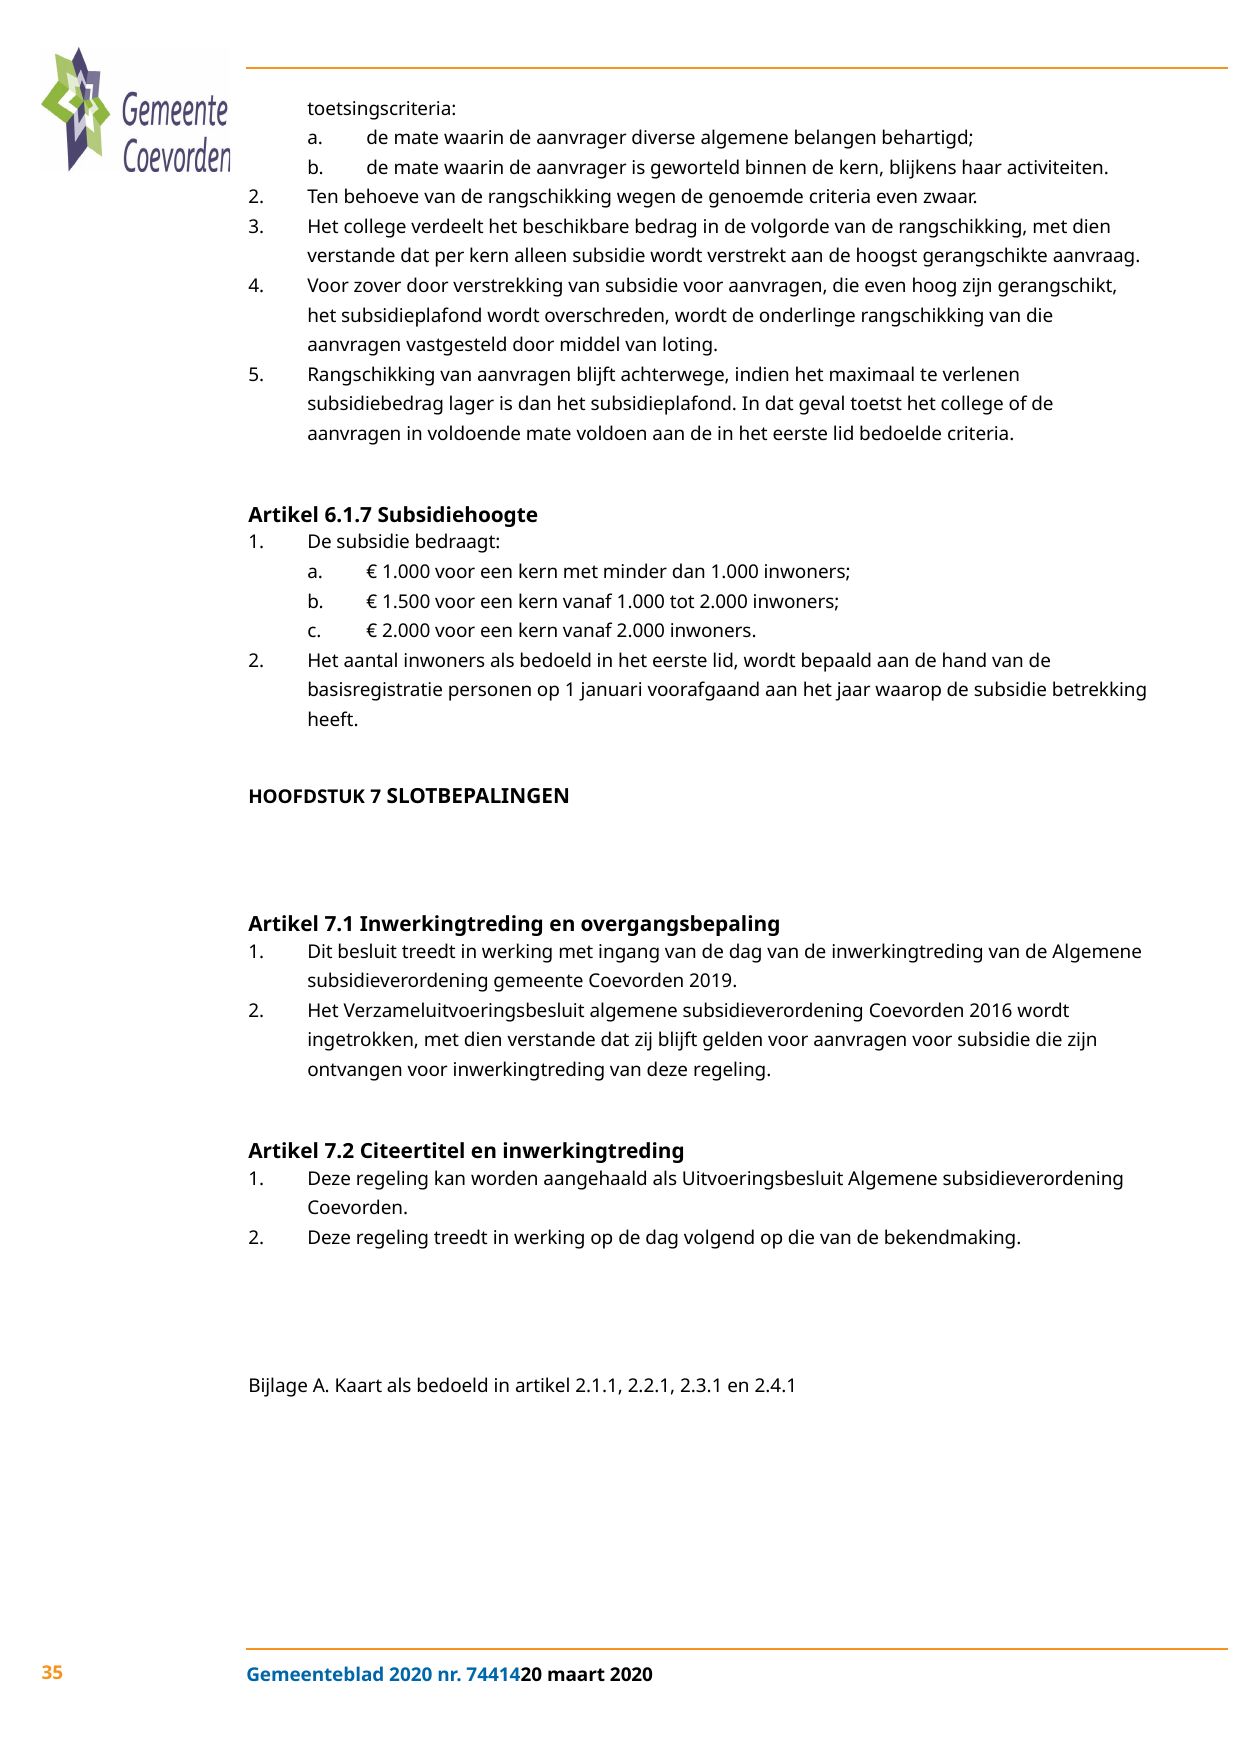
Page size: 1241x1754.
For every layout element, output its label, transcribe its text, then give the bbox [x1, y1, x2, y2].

picture [41, 47, 231, 172]
text Artikel 7.1 Inwerkingtreding en overgangsbepaling [248, 909, 1152, 938]
list Deze regeling kan worden aangehaald als Uitvoeringsbesluit Algemene subsidieverordening Coevorden. [248, 1165, 1152, 1220]
text Artikel 7.2 Citeertitel en inwerkingtreding [248, 1136, 1152, 1165]
list Het Verzameluitvoeringsbesluit algemene subsidieverordening Coevorden 2016 wordt ingetrokken, met dien verstande dat zij blijft gelden voor aanvragen voor subsidie die zijn ontvangen voor inwerkingtreding van deze regeling. [248, 997, 1152, 1082]
list Dit besluit treedt in werking met ingang van de dag van de inwerkingtreding van de Algemene subsidieverordening gemeente Coevorden 2019. [248, 938, 1152, 993]
list Het college verdeelt het beschikbare bedrag in de volgorde van de rangschikking, met dien verstande dat per kern alleen subsidie wordt verstrekt aan de hoogst gerangschikte aanvraag. [248, 213, 1152, 268]
list Voor zover door verstrekking van subsidie voor aanvragen, die even hoog zijn gerangschikt, het subsidieplafond wordt overschreden, wordt de onderlinge rangschikking van die aanvragen vastgesteld door middel van loting. [248, 272, 1152, 357]
list de mate waarin de aanvrager diverse algemene belangen behartigd; [307, 124, 1152, 150]
list de mate waarin de aanvrager is geworteld binnen de kern, blijkens haar activiteiten. [307, 154, 1152, 180]
list € 2.000 voor een kern vanaf 2.000 inwoners. [307, 617, 1152, 643]
text Bijlage A. Kaart als bedoeld in artikel 2.1.1, 2.2.1, 2.3.1 en 2.4.1 [248, 1372, 1152, 1397]
text Artikel 6.1.7 Subsidiehoogte [248, 500, 1152, 529]
list Rangschikking van aanvragen blijft achterwege, indien het maximaal te verlenen subsidiebedrag lager is dan het subsidieplafond. In dat geval toetst het college of de aanvragen in voldoende mate voldoen aan de in het eerste lid bedoelde criteria. [248, 361, 1152, 446]
list toetsingscriteria: [248, 95, 1152, 121]
text HOOFDSTUK 7 SLOTBEPALINGEN [248, 781, 1152, 810]
list Het aantal inwoners als bedoeld in het eerste lid, wordt bepaald aan de hand van de basisregistratie personen op 1 januari voorafgaand aan het jaar waarop de subsidie betrekking heeft. [248, 647, 1152, 732]
list Ten behoeve van de rangschikking wegen de genoemde criteria even zwaar. [248, 183, 1152, 209]
list € 1.000 voor een kern met minder dan 1.000 inwoners; [307, 558, 1152, 584]
list € 1.500 voor een kern vanaf 1.000 tot 2.000 inwoners; [307, 588, 1152, 613]
list Deze regeling treedt in werking op de dag volgend op die van de bekendmaking. [248, 1224, 1152, 1249]
list De subsidie bedraagt: [248, 529, 1152, 554]
